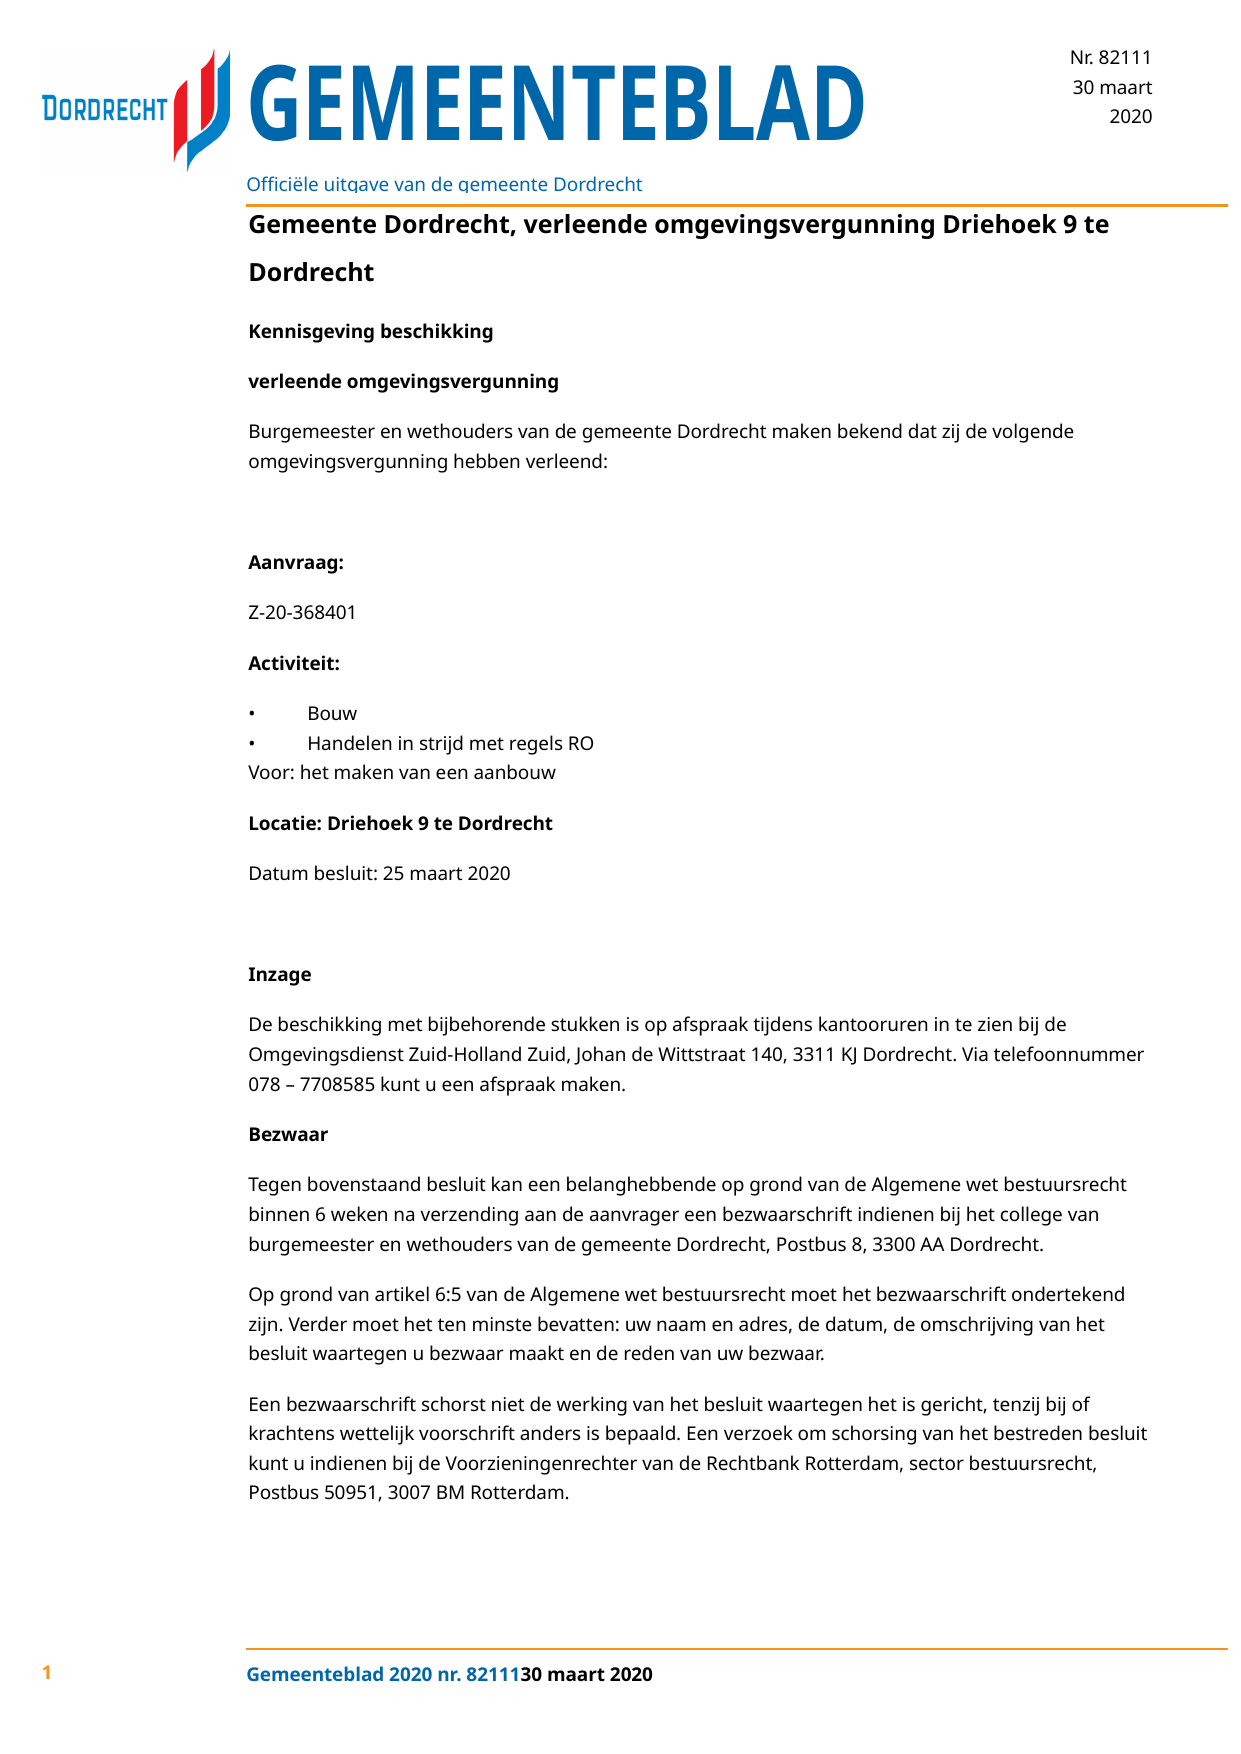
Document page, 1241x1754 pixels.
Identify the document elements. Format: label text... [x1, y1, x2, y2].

text Activiteit: [248, 650, 1152, 676]
picture [41, 47, 231, 172]
text Een bezwaarschrift schorst niet de werking van het besluit waartegen het is gericht, tenzij bij of krachtens wettelijk voorschrift anders is bepaald. Een verzoek om schorsing van het bestreden besluit kunt u indienen bij de Voorzieningenrechter van de Rechtbank Rotterdam, sector bestuursrecht, Postbus 50951, 3007 BM Rotterdam. [248, 1391, 1152, 1505]
text Locatie: Driehoek 9 te Dordrecht [248, 810, 1152, 836]
text Op grond van artikel 6:5 van de Algemene wet bestuursrecht moet het bezwaarschrift ondertekend zijn. Verder moet het ten minste bevatten: uw naam en adres, de datum, de omschrijving van het besluit waartegen u bezwaar maakt en de reden van uw bezwaar. [248, 1281, 1152, 1366]
text Voor: het maken van een aanbouw [248, 759, 1152, 785]
text Kennisgeving beschikking [248, 318, 1152, 344]
text Tegen bovenstaand besluit kan een belanghebbende op grond van de Algemene wet bestuursrecht binnen 6 weken na verzending aan de aanvrager een bezwaarschrift indienen bij het college van burgemeester en wethouders van de gemeente Dordrecht, Postbus 8, 3300 AA Dordrecht. [248, 1172, 1152, 1257]
text Aanvraag: [248, 549, 1152, 575]
text verleende omgevingsvergunning [248, 368, 1152, 394]
text Bezwaar [248, 1121, 1152, 1147]
text Gemeente Dordrecht, verleende omgevingsvergunning Driehoek 9 te Dordrecht [248, 207, 1152, 288]
text Burgemeester en wethouders van de gemeente Dordrecht maken bekend dat zij de volgende omgevingsvergunning hebben verleend: [248, 419, 1152, 474]
text Inzage [248, 961, 1152, 987]
text De beschikking met bijbehorende stukken is op afspraak tijdens kantooruren in te zien bij de Omgevingsdienst Zuid-Holland Zuid, Johan de Wittstraat 140, 3311 KJ Dordrecht. Via telefoonnummer 078 – 7708585 kunt u een afspraak maken. [248, 1012, 1152, 1097]
list Bouw [248, 700, 1152, 726]
text Datum besluit: 25 maart 2020 [248, 860, 1152, 886]
text Z-20-368401 [248, 599, 1152, 625]
list Handelen in strijd met regels RO [248, 730, 1152, 756]
